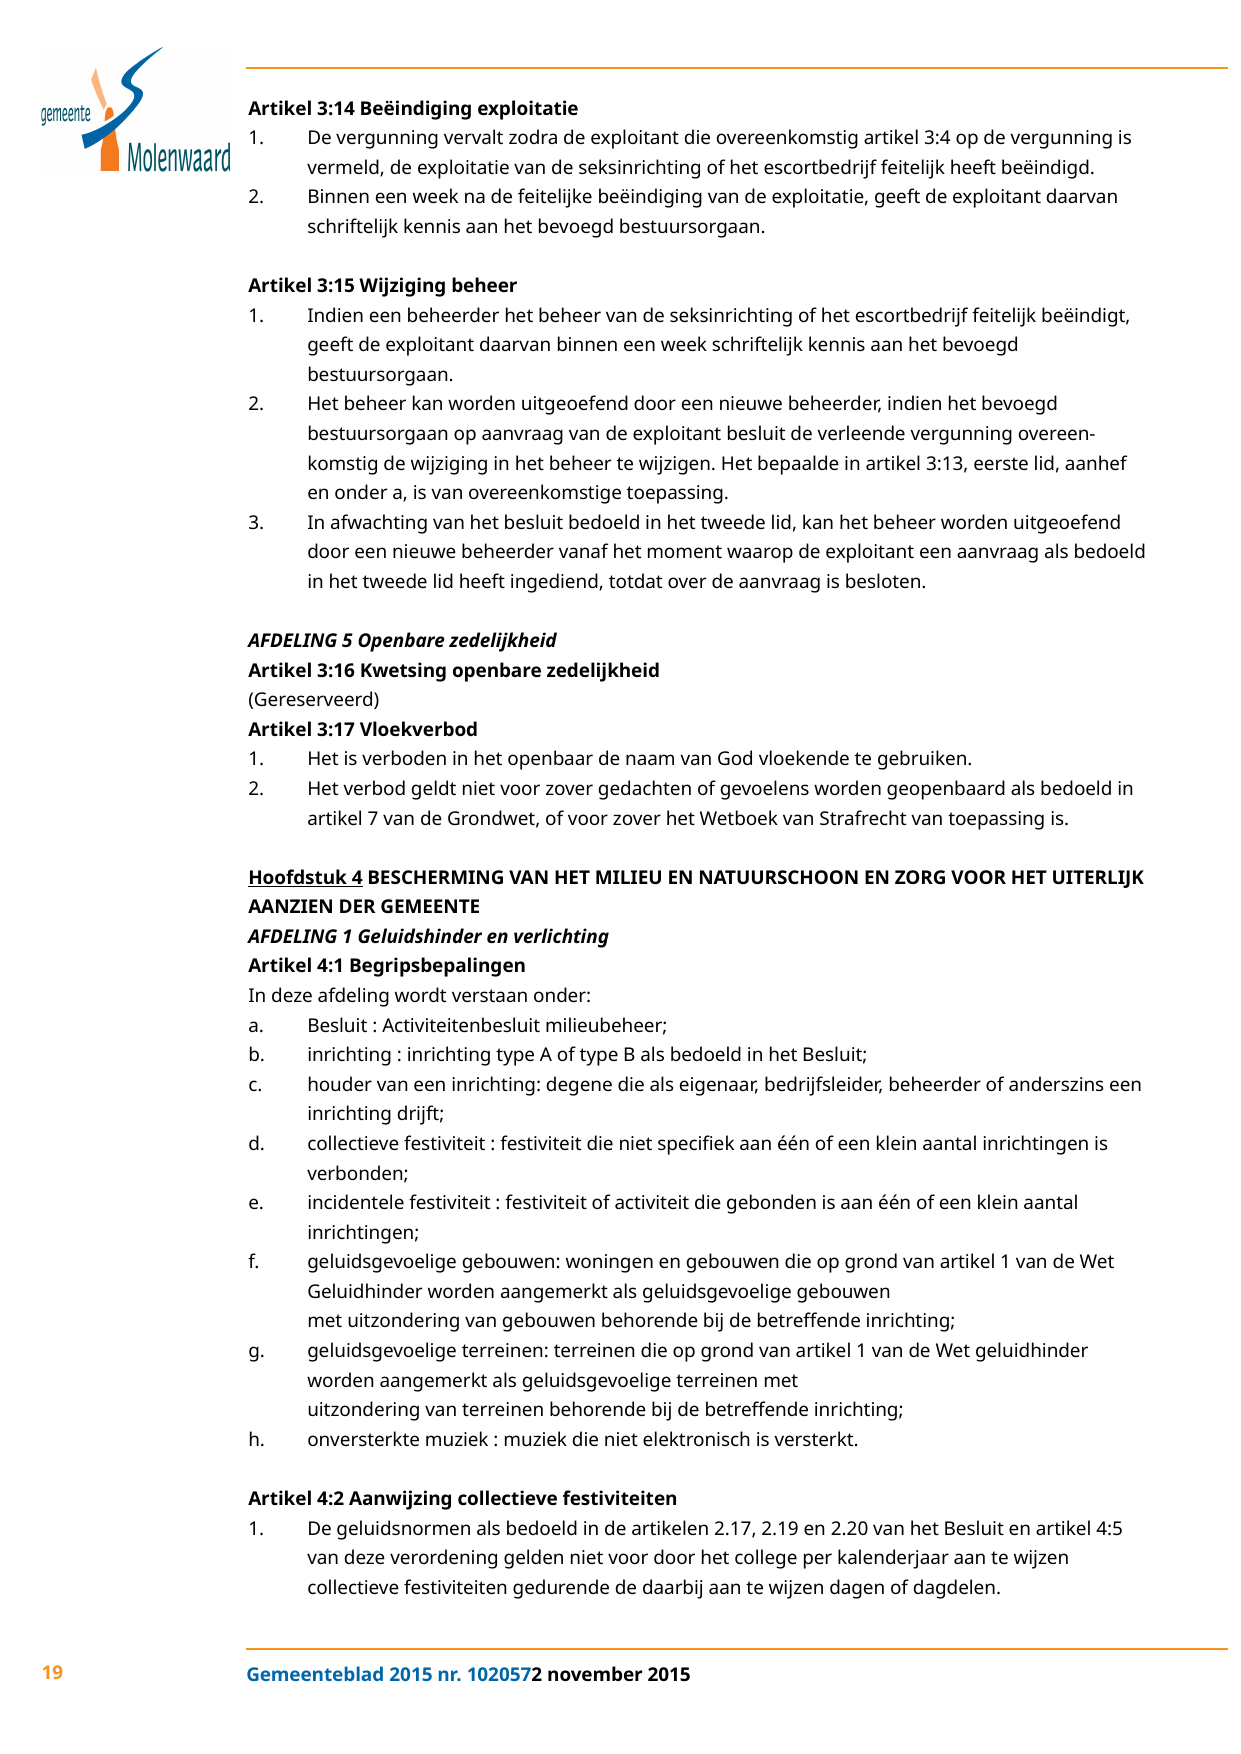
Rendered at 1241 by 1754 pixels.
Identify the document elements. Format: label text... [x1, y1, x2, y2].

list De geluidsnormen als bedoeld in de artikelen 2.17, 2.19 en 2.20 van het Besluit en artikel 4:5 van deze verordening gelden niet voor door het college per kalenderjaar aan te wijzen collectieve festiviteiten gedurende de daarbij aan te wijzen dagen of dagdelen. [248, 1515, 1152, 1600]
list houder van een inrichting: degene die als eigenaar, bedrijfsleider, beheerder of anderszins een inrichting drijft; [248, 1071, 1152, 1126]
list geluidsgevoelige terreinen: terreinen die op grond van artikel 1 van de Wet geluidhinder worden aangemerkt als geluidsgevoelige terreinen met [248, 1337, 1152, 1393]
list incidentele festiviteit : festiviteit of activiteit die gebonden is aan één of een klein aantal inrichtingen; [248, 1189, 1152, 1245]
text Artikel 4:2 Aanwijzing collectieve festiviteiten [248, 1485, 1152, 1511]
picture [41, 47, 231, 172]
list inrichting : inrichting type A of type B als bedoeld in het Besluit; [248, 1041, 1152, 1067]
list Binnen een week na de feitelijke beëindiging van de exploitatie, geeft de exploitant daarvan schriftelijk kennis aan het bevoegd bestuursorgaan. [248, 183, 1152, 239]
list collectieve festiviteit : festiviteit die niet specifiek aan één of een klein aantal inrichtingen is verbonden; [248, 1130, 1152, 1186]
list Indien een beheerder het beheer van de seksinrichting of het escortbedrijf feitelijk beëindigt, geeft de exploitant daarvan binnen een week schriftelijk kennis aan het bevoegd bestuursorgaan. [248, 302, 1152, 387]
text In deze afdeling wordt verstaan onder: [248, 982, 1152, 1008]
text (Gereserveerd) [248, 686, 1152, 712]
list Het beheer kan worden uitgeoefend door een nieuwe beheerder, indien het bevoegd bestuursorgaan op aanvraag van de exploitant besluit de verleende vergunning overeen-komstig de wijziging in het beheer te wijzigen. Het bepaalde in artikel 3:13, eerste lid, aanhef en onder a, is van overeenkomstige toepassing. [248, 391, 1152, 505]
list uitzondering van terreinen behorende bij de betreffende inrichting; [248, 1396, 1152, 1422]
list De vergunning vervalt zodra de exploitant die overeenkomstig artikel 3:4 op de vergunning is vermeld, de exploitatie van de seksinrichting of het escortbedrijf feitelijk heeft beëindigd. [248, 124, 1152, 180]
text Artikel 3:15 Wijziging beheer [248, 272, 1152, 298]
list Het verbod geldt niet voor zover gedachten of gevoelens worden geopenbaard als bedoeld in artikel 7 van de Grondwet, of voor zover het Wetboek van Strafrecht van toepassing is. [248, 775, 1152, 831]
text Hoofdstuk 4 BESCHERMING VAN HET MILIEU EN NATUURSCHOON EN ZORG VOOR HET UITERLIJK AANZIEN DER GEMEENTE [248, 864, 1152, 919]
text Artikel 3:17 Vloekverbod [248, 716, 1152, 742]
list met uitzondering van gebouwen behorende bij de betreffende inrichting; [248, 1308, 1152, 1333]
text AFDELING 1 Geluidshinder en verlichting [248, 923, 1152, 949]
text Artikel 4:1 Begripsbepalingen [248, 953, 1152, 978]
text Artikel 3:14 Beëindiging exploitatie [248, 95, 1152, 121]
text AFDELING 5 Openbare zedelijkheid [248, 627, 1152, 653]
list onversterkte muziek : muziek die niet elektronisch is versterkt. [248, 1426, 1152, 1452]
list geluidsgevoelige gebouwen: woningen en gebouwen die op grond van artikel 1 van de Wet Geluidhinder worden aangemerkt als geluidsgevoelige gebouwen [248, 1248, 1152, 1304]
list In afwachting van het besluit bedoeld in het tweede lid, kan het beheer worden uitgeoefend door een nieuwe beheerder vanaf het moment waarop de exploitant een aanvraag als bedoeld in het tweede lid heeft ingediend, totdat over de aanvraag is besloten. [248, 509, 1152, 594]
list Besluit : Activiteitenbesluit milieubeheer; [248, 1012, 1152, 1038]
text Artikel 3:16 Kwetsing openbare zedelijkheid [248, 657, 1152, 683]
list Het is verboden in het openbaar de naam van God vloekende te gebruiken. [248, 746, 1152, 771]
